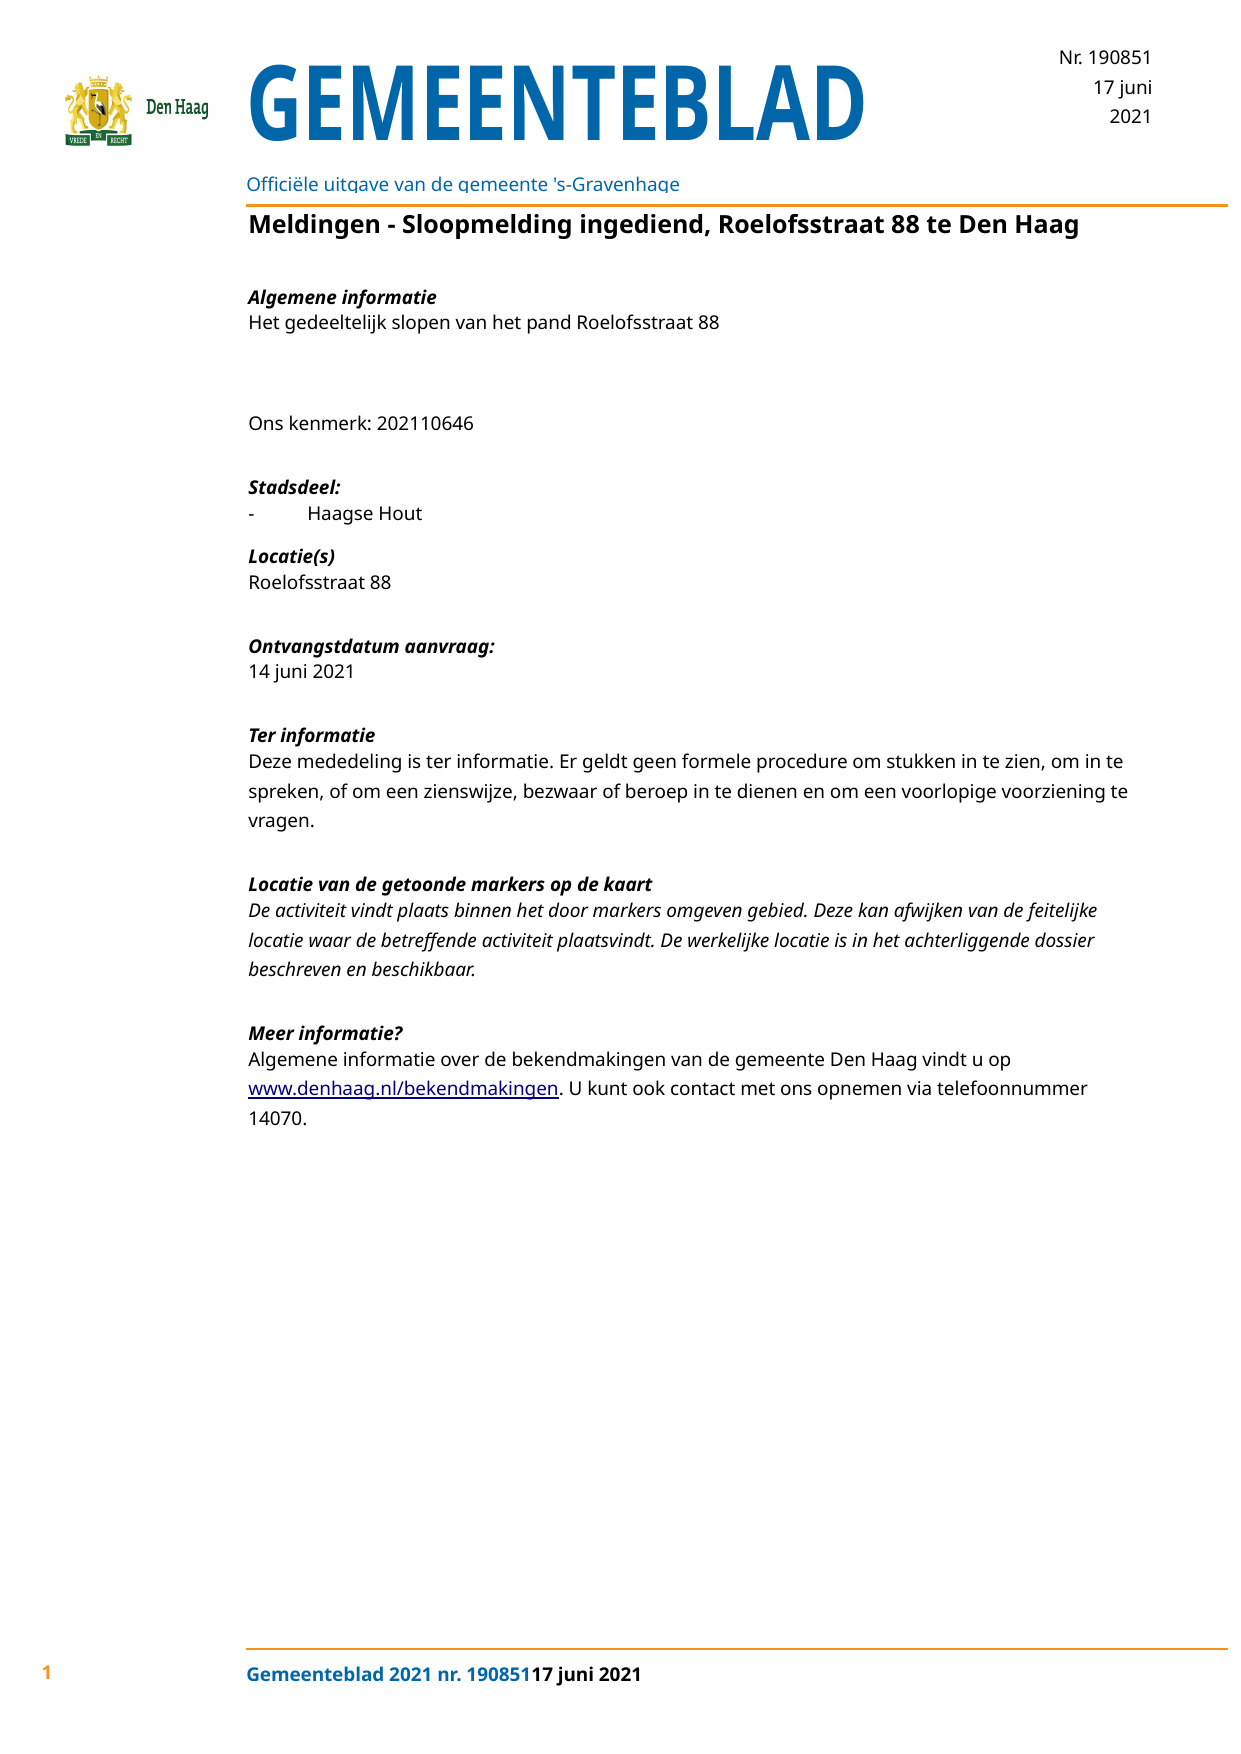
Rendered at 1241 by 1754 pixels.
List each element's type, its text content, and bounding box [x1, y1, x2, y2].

text Roelofsstraat 88 [248, 569, 1152, 595]
text Algemene informatie [248, 284, 1152, 309]
text Meer informatie? [248, 1020, 1152, 1046]
text Het gedeeltelijk slopen van het pand Roelofsstraat 88 [248, 309, 1152, 335]
text Locatie van de getoonde markers op de kaart [248, 871, 1152, 897]
text Ons kenmerk: 202110646 [248, 410, 1152, 436]
text Ontvangstdatum aanvraag: [248, 633, 1152, 659]
picture [41, 47, 231, 172]
text 14 juni 2021 [248, 659, 1152, 684]
text Ter informatie [248, 723, 1152, 748]
text Algemene informatie over de bekendmakingen van de gemeente Den Haag vindt u op www.denhaag.nl/bekendmakingen. U kunt ook contact met ons opnemen via telefoonnummer 14070. [248, 1046, 1152, 1131]
text De activiteit vindt plaats binnen het door markers omgeven gebied. Deze kan afwijken van de feitelijke locatie waar de betreffende activiteit plaatsvindt. De werkelijke locatie is in het achterliggende dossier beschreven en beschikbaar. [248, 897, 1152, 982]
text Deze mededeling is ter informatie. Er geldt geen formele procedure om stukken in te zien, om in te spreken, of om een zienswijze, bezwaar of beroep in te dienen en om een voorlopige voorziening te vragen. [248, 748, 1152, 833]
list Haagse Hout [248, 500, 1152, 526]
text Locatie(s) [248, 543, 1152, 569]
text Meldingen - Sloopmelding ingediend, Roelofsstraat 88 te Den Haag [248, 207, 1152, 241]
text Stadsdeel: [248, 474, 1152, 500]
